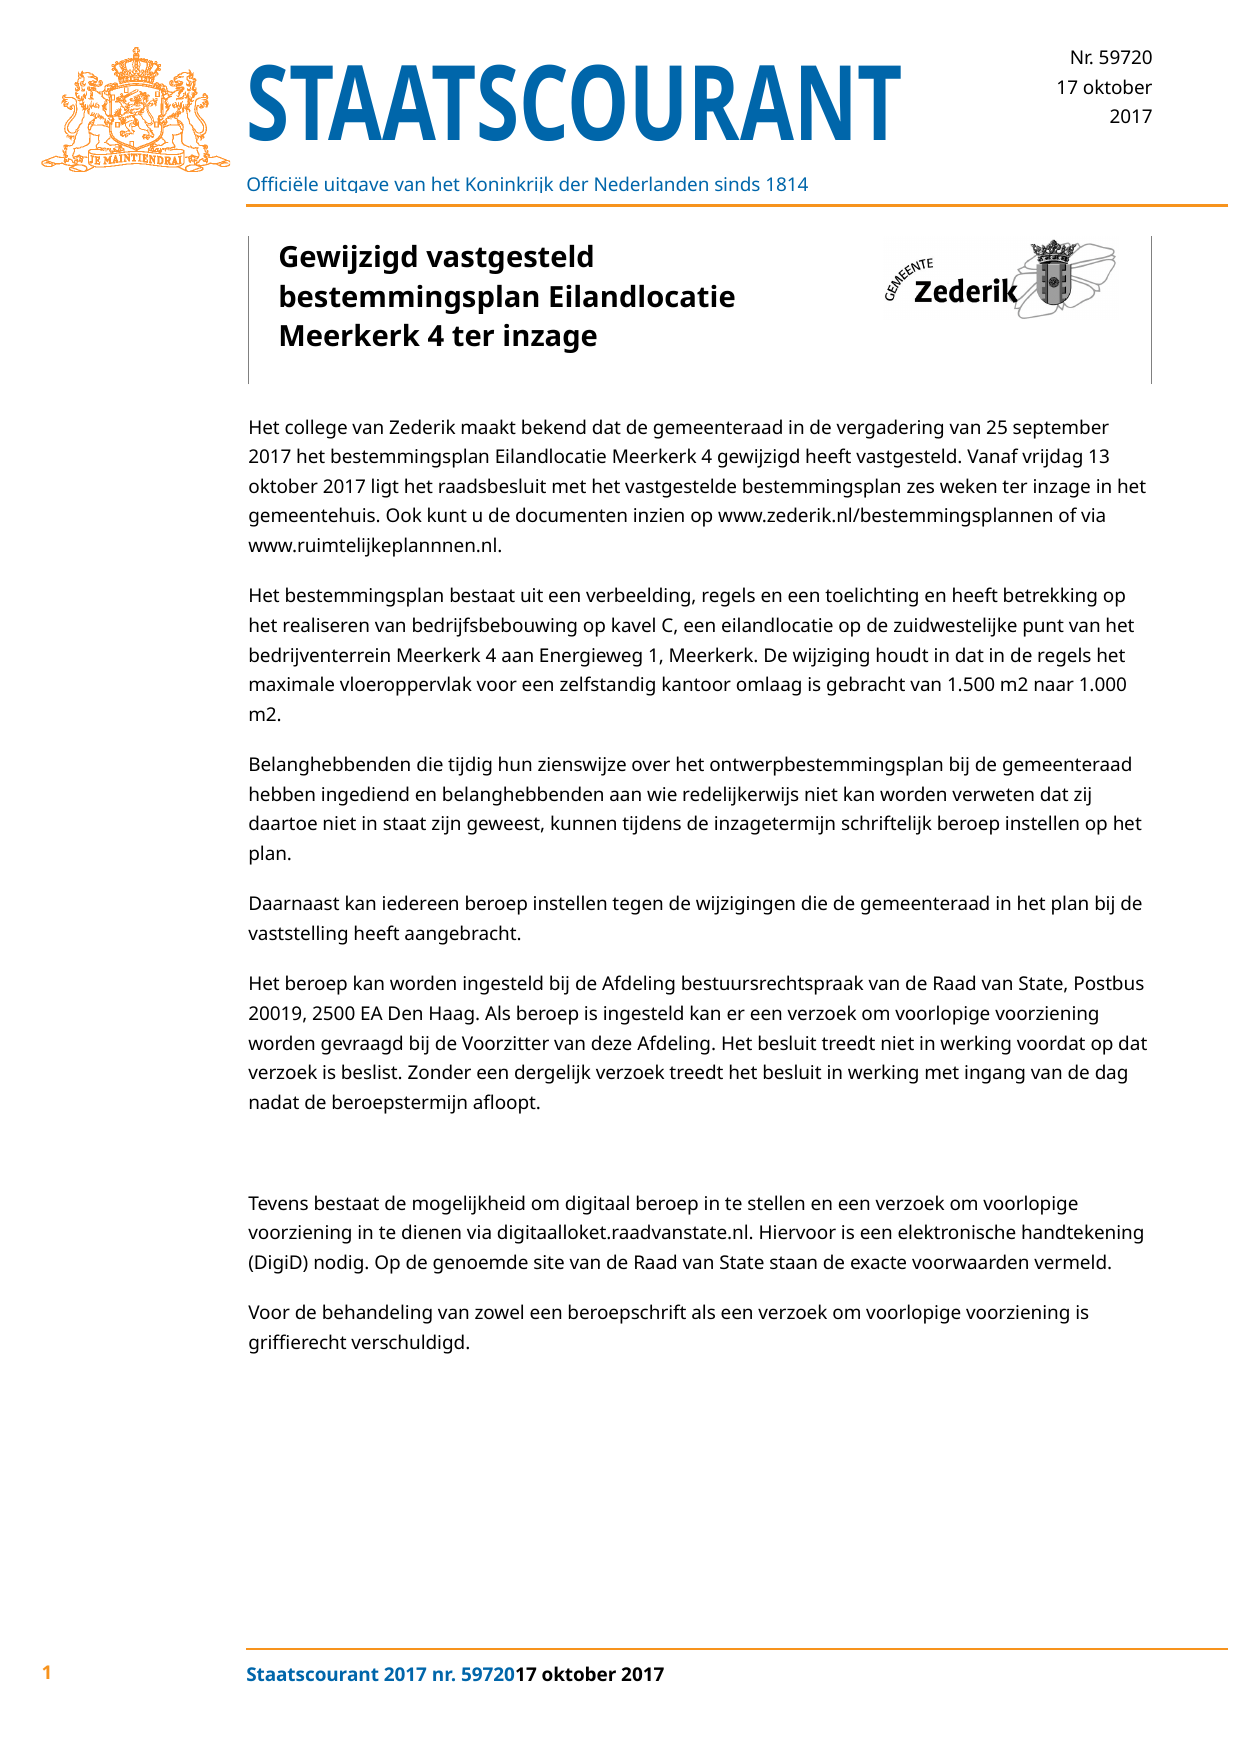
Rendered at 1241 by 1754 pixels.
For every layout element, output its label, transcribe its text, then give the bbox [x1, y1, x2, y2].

text Het college van Zederik maakt bekend dat de gemeenteraad in de vergadering van 25 september 2017 het bestemmingsplan Eilandlocatie Meerkerk 4 gewijzigd heeft vastgesteld. Vanaf vrijdag 13 oktober 2017 ligt het raadsbesluit met het vastgestelde bestemmingsplan zes weken ter inzage in het gemeentehuis. Ook kunt u de documenten inzien op www.zederik.nl/bestemmingsplannen of via www.ruimtelijkeplannnen.nl. [248, 414, 1152, 558]
picture [41, 47, 231, 172]
text Daarnaast kan iedereen beroep instellen tegen de wijzigingen die de gemeenteraad in het plan bij de vaststelling heeft aangebracht. [248, 891, 1152, 946]
text Het bestemmingsplan bestaat uit een verbeelding, regels en een toelichting en heeft betrekking op het realiseren van bedrijfsbebouwing op kavel C, een eilandlocatie op de zuidwestelijke punt van het bedrijventerrein Meerkerk 4 aan Energieweg 1, Meerkerk. De wijziging houdt in dat in de regels het maximale vloeroppervlak voor een zelfstandig kantoor omlaag is gebracht van 1.500 m2 naar 1.000 m2. [248, 583, 1152, 727]
picture [882, 236, 1119, 320]
text Het beroep kan worden ingesteld bij de Afdeling bestuursrechtspraak van de Raad van State, Postbus 20019, 2500 EA Den Haag. Als beroep is ingesteld kan er een verzoek om voorlopige voorziening worden gevraagd bij de Voorzitter van deze Afdeling. Het besluit treedt niet in werking voordat op dat verzoek is beslist. Zonder een dergelijk verzoek treedt het besluit in werking met ingang van de dag nadat de beroepstermijn afloopt. [248, 971, 1152, 1115]
text Voor de behandeling van zowel een beroepschrift als een verzoek om voorlopige voorziening is griffierecht verschuldigd. [248, 1299, 1152, 1355]
table_header [850, 236, 882, 319]
table_header [850, 320, 1151, 384]
text Belanghebbenden die tijdig hun zienswijze over het ontwerpbestemmingsplan bij de gemeenteraad hebben ingediend en belanghebbenden aan wie redelijkerwijs niet kan worden verweten dat zij daartoe niet in staat zijn geweest, kunnen tijdens de inzagetermijn schriftelijk beroep instellen op het plan. [248, 751, 1152, 866]
table_header Gewijzigd vastgesteld bestemmingsplan Eilandlocatie Meerkerk 4 ter inzage [249, 236, 850, 384]
text Tevens bestaat de mogelijkheid om digitaal beroep in te stellen en een verzoek om voorlopige voorziening in te dienen via digitaalloket.raadvanstate.nl. Hiervoor is een elektronische handtekening (DigiD) nodig. Op de genoemde site van de Raad van State staan de exacte voorwaarden vermeld. [248, 1190, 1152, 1275]
table_header [1119, 236, 1151, 319]
